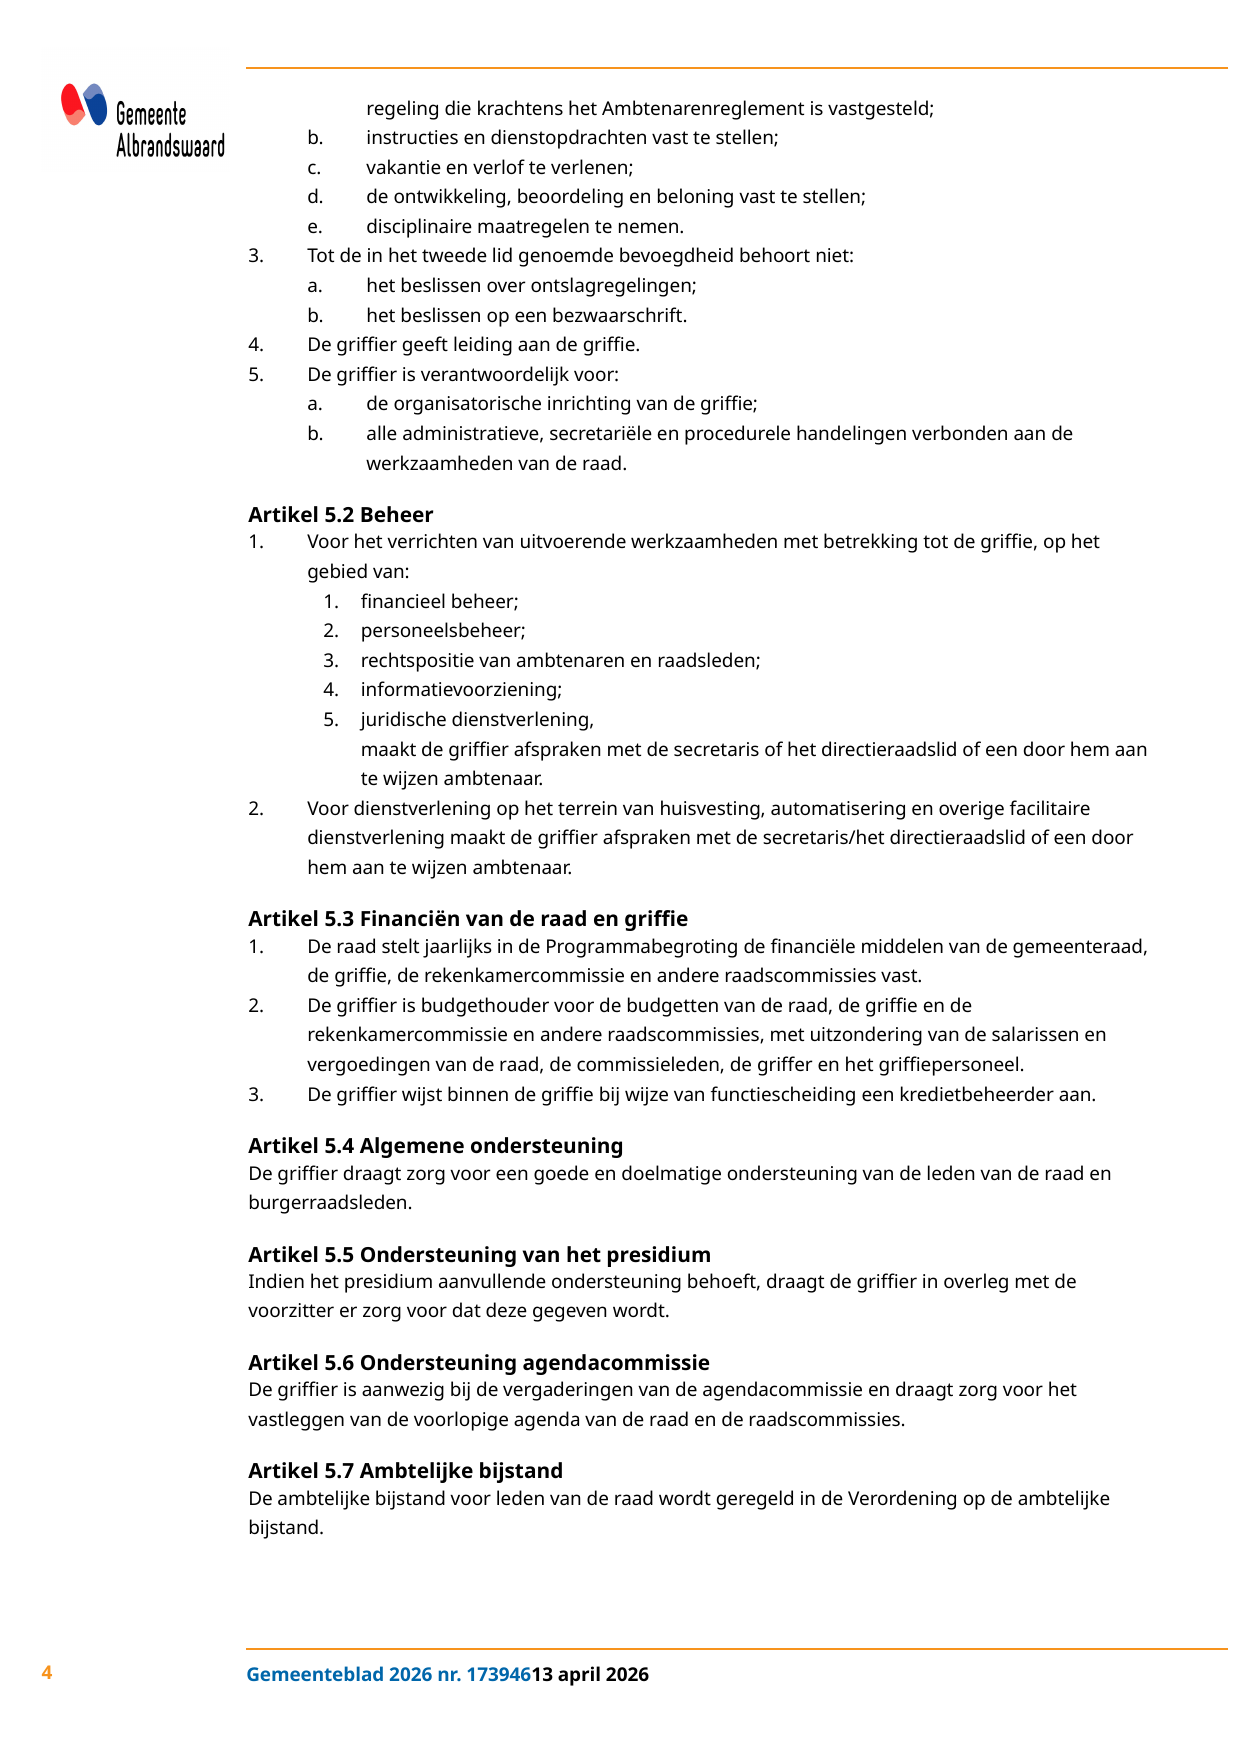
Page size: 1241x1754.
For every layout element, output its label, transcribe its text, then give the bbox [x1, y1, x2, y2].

text Artikel 5.6 Ondersteuning agendacommissie [248, 1348, 1152, 1377]
list de organisatorische inrichting van de griffie; [307, 391, 1152, 416]
list De griffier is verantwoordelijk voor: [248, 361, 1152, 387]
list Tot de in het tweede lid genoemde bevoegdheid behoort niet: [248, 243, 1152, 268]
list informatievoorziening; [323, 677, 1152, 702]
text De ambtelijke bijstand voor leden van de raad wordt geregeld in de Verordening op de ambtelijke bijstand. [248, 1485, 1152, 1540]
text Indien het presidium aanvullende ondersteuning behoeft, draagt de griffier in overleg met de voorzitter er zorg voor dat deze gegeven wordt. [248, 1268, 1152, 1323]
list het beslissen over ontslagregelingen; [307, 272, 1152, 298]
text Artikel 5.2 Beheer [248, 500, 1152, 529]
picture [41, 47, 231, 172]
text De griffier is aanwezig bij de vergaderingen van de agendacommissie en draagt zorg voor het vastleggen van de voorlopige agenda van de raad en de raadscommissies. [248, 1377, 1152, 1432]
text Artikel 5.5 Ondersteuning van het presidium [248, 1240, 1152, 1268]
list instructies en dienstopdrachten vast te stellen; [307, 124, 1152, 150]
list financieel beheer; [323, 588, 1152, 613]
list Voor het verrichten van uitvoerende werkzaamheden met betrekking tot de griffie, op het gebied van: [248, 529, 1152, 584]
list disciplinaire maatregelen te nemen. [307, 213, 1152, 239]
list personeelsbeheer; [323, 617, 1152, 643]
list alle administratieve, secretariële en procedurele handelingen verbonden aan de werkzaamheden van de raad. [307, 420, 1152, 476]
list vakantie en verlof te verlenen; [307, 154, 1152, 180]
list maakt de griffier afspraken met de secretaris of het directieraadslid of een door hem aan te wijzen ambtenaar. [323, 736, 1152, 791]
list De griffier geeft leiding aan de griffie. [248, 331, 1152, 357]
list het beslissen op een bezwaarschrift. [307, 302, 1152, 328]
list de ontwikkeling, beoordeling en beloning vast te stellen; [307, 183, 1152, 209]
list De griffier wijst binnen de griffie bij wijze van functiescheiding een kredietbeheerder aan. [248, 1081, 1152, 1107]
list Voor dienstverlening op het terrein van huisvesting, automatisering en overige facilitaire dienstverlening maakt de griffier afspraken met de secretaris/het directieraadslid of een door hem aan te wijzen ambtenaar. [248, 795, 1152, 880]
list regeling die krachtens het Ambtenarenreglement is vastgesteld; [307, 95, 1152, 121]
list juridische dienstverlening, [323, 706, 1152, 732]
text De griffier draagt zorg voor een goede en doelmatige ondersteuning van de leden van de raad en burgerraadsleden. [248, 1160, 1152, 1215]
text Artikel 5.4 Algemene ondersteuning [248, 1131, 1152, 1160]
list De griffier is budgethouder voor de budgetten van de raad, de griffie en de rekenkamercommissie en andere raadscommissies, met uitzondering van de salarissen en vergoedingen van de raad, de commissieleden, de griffer en het griffiepersoneel. [248, 992, 1152, 1077]
text Artikel 5.7 Ambtelijke bijstand [248, 1457, 1152, 1485]
text Artikel 5.3 Financiën van de raad en griffie [248, 904, 1152, 933]
list De raad stelt jaarlijks in de Programmabegroting de financiële middelen van de gemeenteraad, de griffie, de rekenkamercommissie en andere raadscommissies vast. [248, 933, 1152, 988]
list rechtspositie van ambtenaren en raadsleden; [323, 647, 1152, 673]
